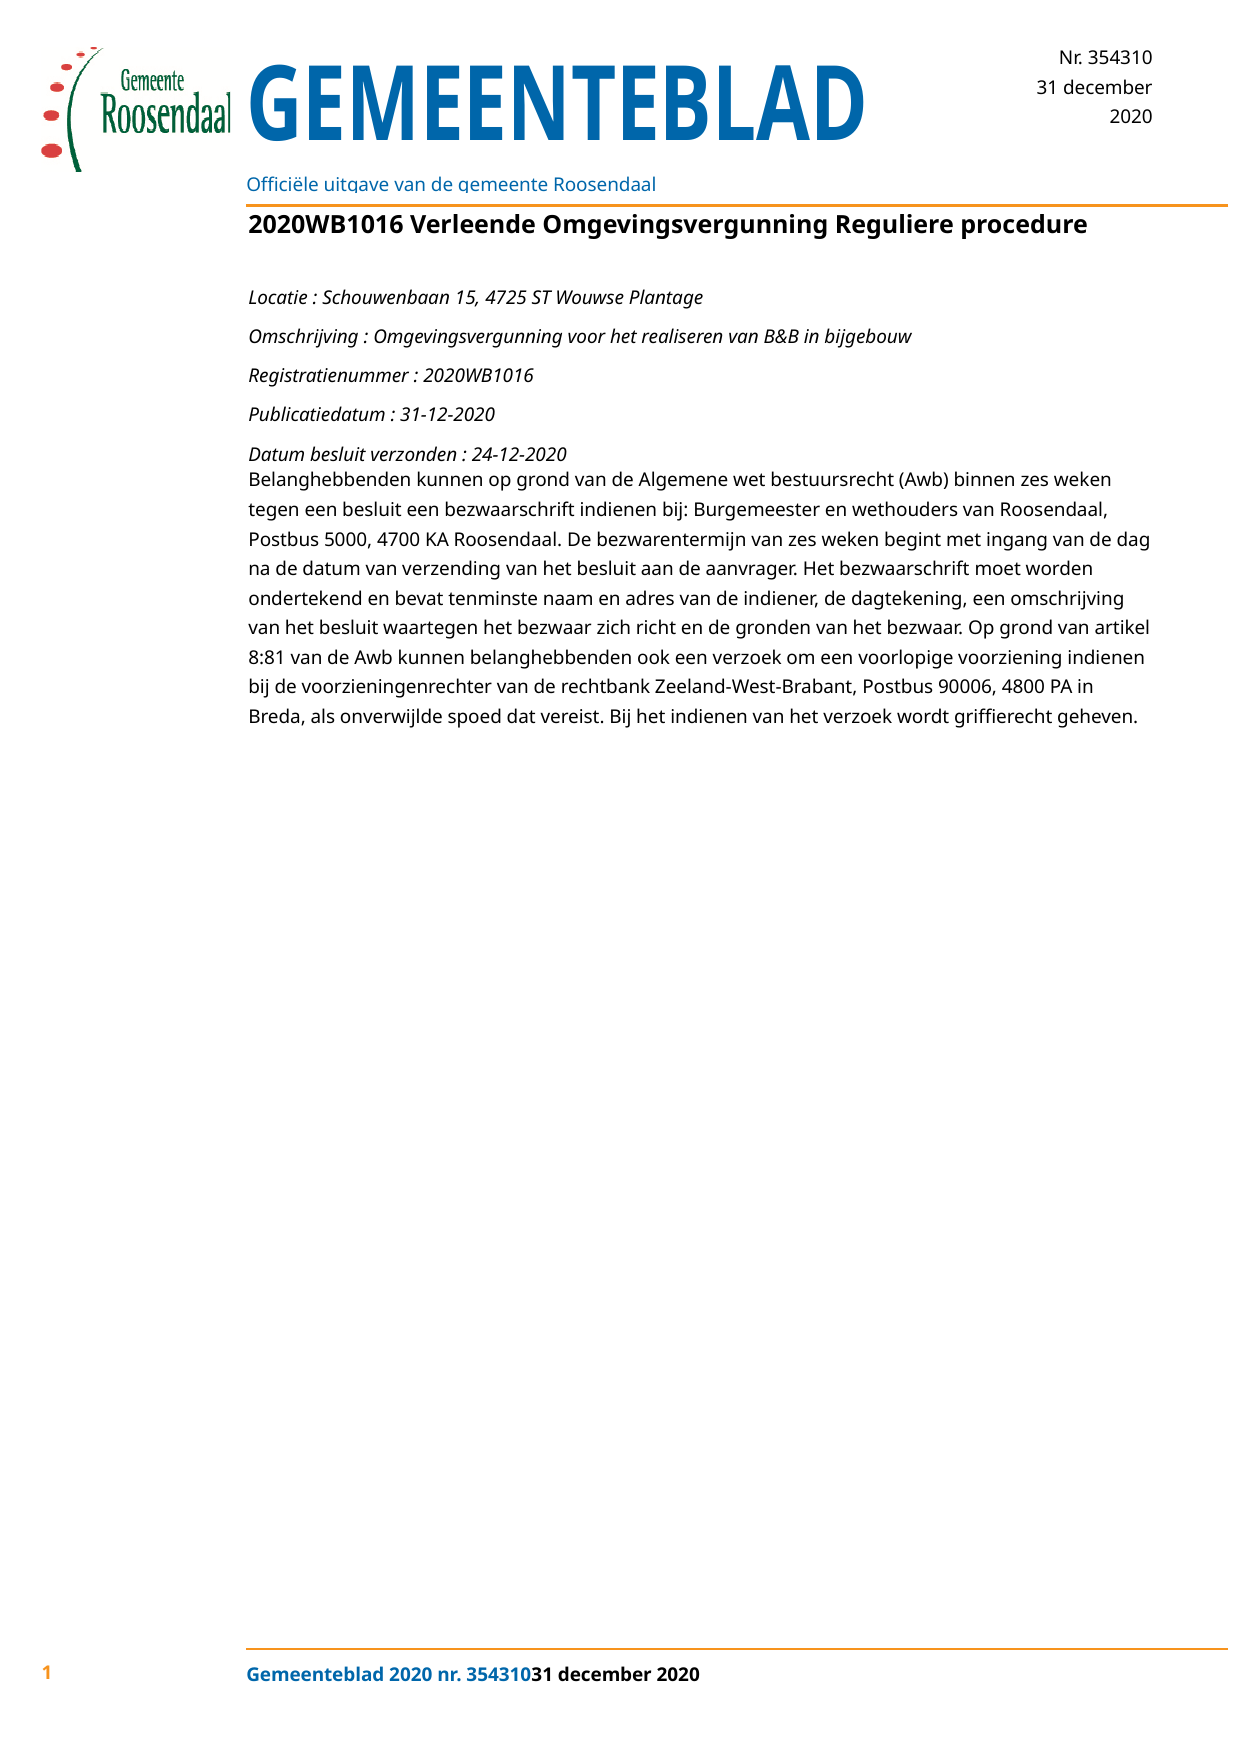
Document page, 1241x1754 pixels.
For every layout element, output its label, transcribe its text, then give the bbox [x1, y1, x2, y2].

text 2020WB1016 Verleende Omgevingsvergunning Reguliere procedure [248, 207, 1152, 241]
text Omschrijving : Omgevingsvergunning voor het realiseren van B&B in bijgebouw [248, 323, 1152, 349]
text Publicatiedatum : 31-12-2020 [248, 402, 1152, 427]
text Locatie : Schouwenbaan 15, 4725 ST Wouwse Plantage [248, 284, 1152, 309]
picture [41, 47, 231, 172]
text Datum besluit verzonden : 24-12-2020 [248, 441, 1152, 467]
text Registratienummer : 2020WB1016 [248, 362, 1152, 388]
text Belanghebbenden kunnen op grond van de Algemene wet bestuursrecht (Awb) binnen zes weken tegen een besluit een bezwaarschrift indienen bij: Burgemeester en wethouders van Roosendaal, Postbus 5000, 4700 KA Roosendaal. De bezwarentermijn van zes weken begint met ingang van de dag na de datum van verzending van het besluit aan de aanvrager. Het bezwaarschrift moet worden ondertekend en bevat tenminste naam en adres van de indiener, de dagtekening, een omschrijving van het besluit waartegen het bezwaar zich richt en de gronden van het bezwaar. Op grond van artikel 8:81 van de Awb kunnen belanghebbenden ook een verzoek om een voorlopige voorziening indienen bij de voorzieningenrechter van de rechtbank Zeeland-West-Brabant, Postbus 90006, 4800 PA in Breda, als onverwijlde spoed dat vereist. Bij het indienen van het verzoek wordt griffierecht geheven. [248, 467, 1152, 729]
